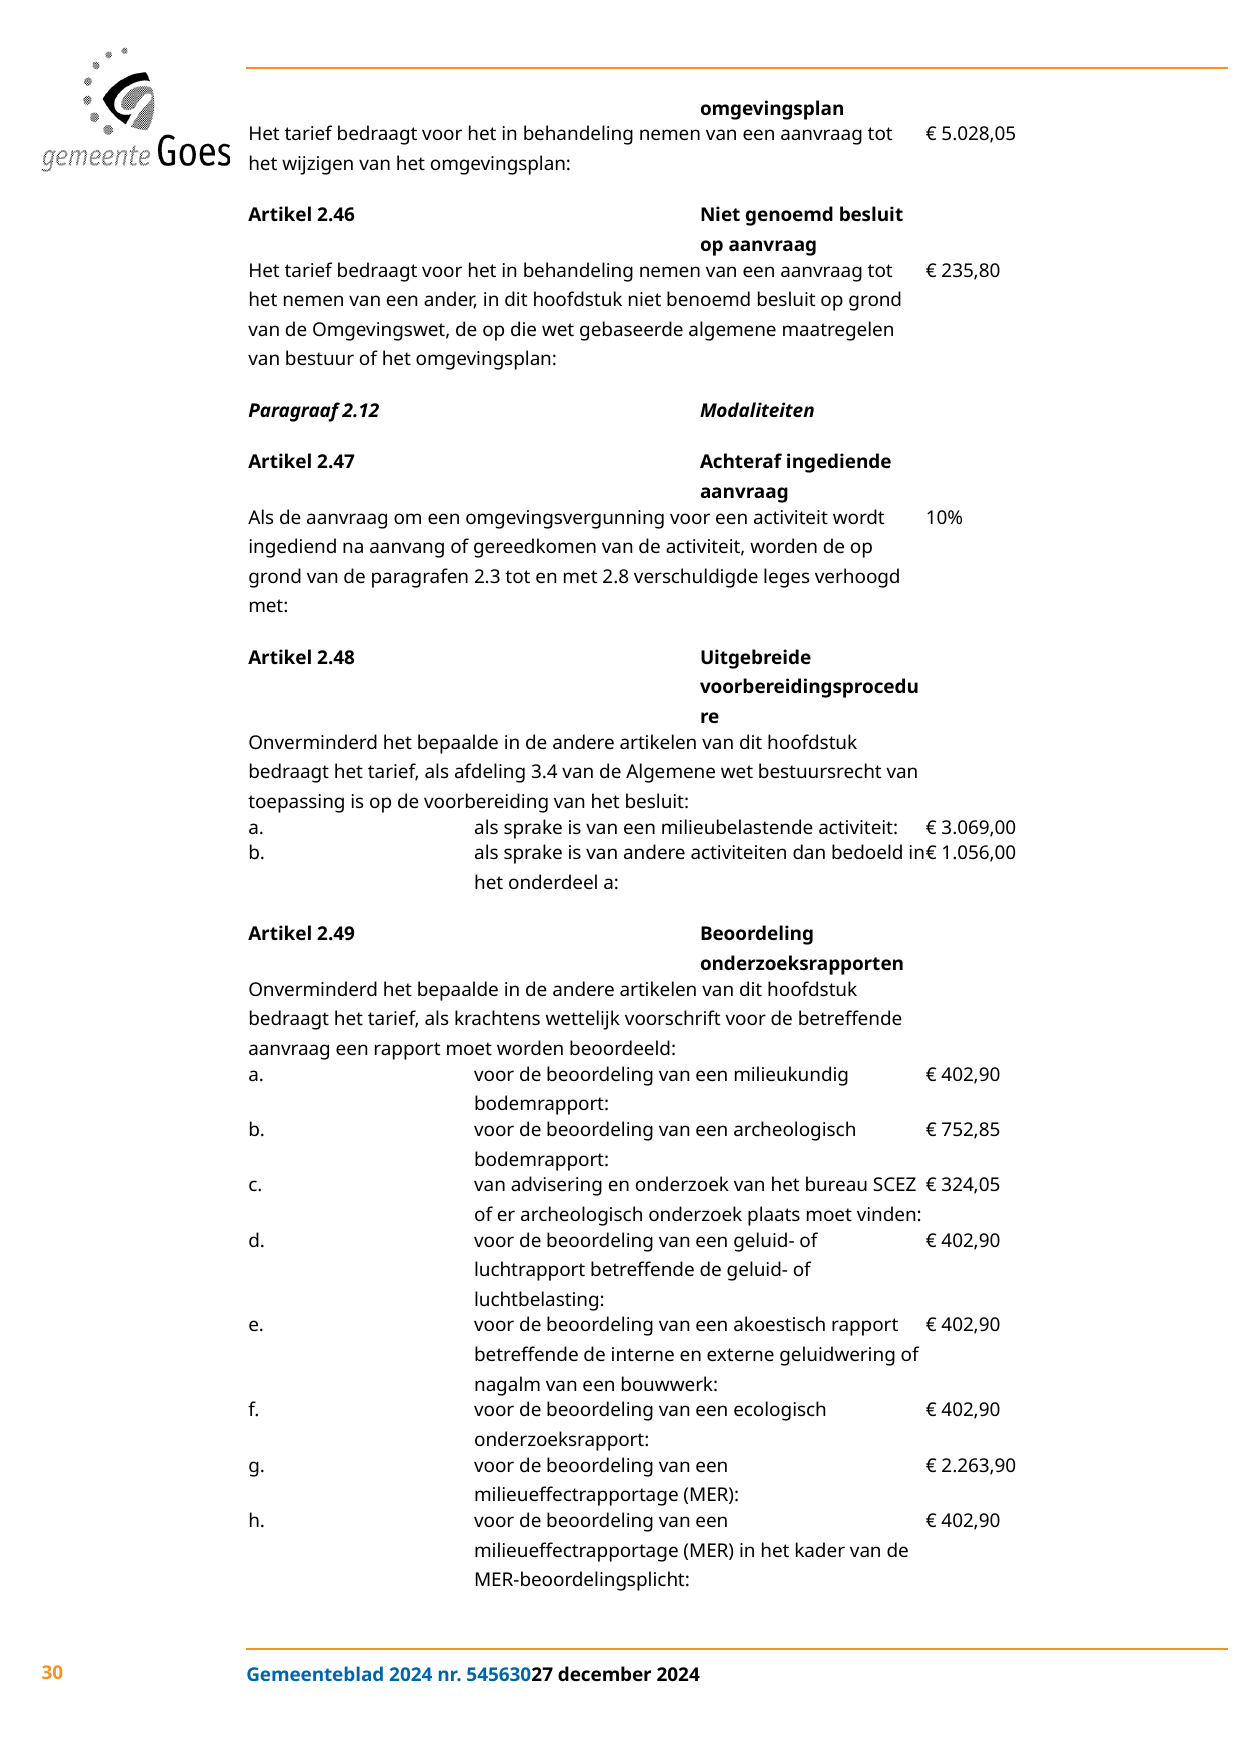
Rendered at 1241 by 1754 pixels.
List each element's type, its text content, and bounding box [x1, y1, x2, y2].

table_cell Artikel 2.47 [248, 449, 700, 504]
table_cell voor de beoordeling van een geluid- of luchtrapport betreffende de geluid- of luchtbelasting: [474, 1227, 926, 1312]
table_cell [248, 423, 700, 448]
table_cell voor de beoordeling van een milieueffectrapportage (MER) in het kader van de MER-beoordelingsplicht: [474, 1507, 926, 1592]
table_cell Onverminderd het bepaalde in de andere artikelen van dit hoofdstuk bedraagt het tarief, als krachtens wettelijk voorschrift voor de betreffende aanvraag een rapport moet worden beoordeeld: [248, 976, 926, 1061]
table_cell € 5.028,05 [926, 121, 1152, 176]
table_cell Beoordeling onderzoeksrapporten [700, 921, 926, 976]
table_cell € 402,90 [926, 1227, 1152, 1312]
picture [41, 47, 231, 172]
table_cell Achteraf ingediende aanvraag [700, 449, 926, 504]
table_cell Uitgebreide voorbereidingsprocedure [700, 644, 926, 729]
table_cell [248, 176, 700, 202]
table_cell b. [248, 1116, 474, 1171]
table_cell Niet genoemd besluit op aanvraag [700, 202, 926, 257]
table_cell voor de beoordeling van een ecologisch onderzoeksrapport: [474, 1397, 926, 1452]
table_cell 10% [926, 504, 1152, 618]
table_cell [926, 397, 1152, 423]
table_cell Als de aanvraag om een omgevingsvergunning voor een activiteit wordt ingediend na aanvang of gereedkomen van de activiteit, worden de op grond van de paragrafen 2.3 tot en met 2.8 verschuldigde leges verhoogd met: [248, 504, 926, 618]
table_cell Het tarief bedraagt voor het in behandeling nemen van een aanvraag tot het wijzigen van het omgevingsplan: [248, 121, 926, 176]
table_cell [926, 423, 1152, 448]
table_cell [700, 895, 926, 921]
table_cell Paragraaf 2.12 [248, 397, 700, 423]
table_cell [700, 176, 926, 202]
table_cell € 402,90 [926, 1397, 1152, 1452]
table_cell [926, 176, 1152, 202]
table_cell Onverminderd het bepaalde in de andere artikelen van dit hoofdstuk bedraagt het tarief, als afdeling 3.4 van de Algemene wet bestuursrecht van toepassing is op de voorbereiding van het besluit: [248, 729, 926, 814]
table_cell [700, 423, 926, 448]
table_cell € 402,90 [926, 1312, 1152, 1397]
table_cell als sprake is van een milieubelastende activiteit: [474, 814, 926, 839]
table_cell [926, 449, 1152, 504]
table_cell [926, 895, 1152, 921]
table_cell c. [248, 1171, 474, 1227]
table_cell h. [248, 1507, 474, 1592]
table_cell Artikel 2.48 [248, 644, 700, 729]
table_cell [926, 644, 1152, 729]
table_cell € 752,85 [926, 1116, 1152, 1171]
table_cell d. [248, 1227, 474, 1312]
table_cell van advisering en onderzoek van het bureau SCEZ of er archeologisch onderzoek plaats moet vinden: [474, 1171, 926, 1227]
table_cell voor de beoordeling van een archeologisch bodemrapport: [474, 1116, 926, 1171]
table_cell [926, 371, 1152, 397]
table_cell [926, 921, 1152, 976]
table_cell [248, 371, 700, 397]
table_cell [248, 95, 700, 121]
table_cell [248, 895, 700, 921]
table_cell [926, 95, 1152, 121]
table_cell € 324,05 [926, 1171, 1152, 1227]
table_cell [248, 618, 700, 644]
table_cell € 235,80 [926, 257, 1152, 371]
table_cell f. [248, 1397, 474, 1452]
table_cell Artikel 2.46 [248, 202, 700, 257]
table_cell € 3.069,00 [926, 814, 1152, 839]
table_cell [700, 371, 926, 397]
table_cell omgevingsplan [700, 95, 926, 121]
table_cell [700, 618, 926, 644]
table_cell voor de beoordeling van een akoestisch rapport betreffende de interne en externe geluidwering of nagalm van een bouwwerk: [474, 1312, 926, 1397]
table_cell g. [248, 1452, 474, 1507]
table_cell [926, 729, 1152, 814]
table_cell Artikel 2.49 [248, 921, 700, 976]
table_cell € 2.263,90 [926, 1452, 1152, 1507]
table_cell Het tarief bedraagt voor het in behandeling nemen van een aanvraag tot het nemen van een ander, in dit hoofdstuk niet benoemd besluit op grond van de Omgevingswet, de op die wet gebaseerde algemene maatregelen van bestuur of het omgevingsplan: [248, 257, 926, 371]
table_cell voor de beoordeling van een milieukundig bodemrapport: [474, 1061, 926, 1116]
table_cell Modaliteiten [700, 397, 926, 423]
table_cell € 402,90 [926, 1507, 1152, 1592]
table_cell [926, 976, 1152, 1061]
table_cell e. [248, 1312, 474, 1397]
table_cell [926, 202, 1152, 257]
table_cell [926, 618, 1152, 644]
table_cell € 1.056,00 [926, 840, 1152, 895]
table_cell a. [248, 1061, 474, 1116]
table_cell b. [248, 840, 474, 895]
table_cell als sprake is van andere activiteiten dan bedoeld in het onderdeel a: [474, 840, 926, 895]
table_cell a. [248, 814, 474, 839]
table_cell voor de beoordeling van een milieueffectrapportage (MER): [474, 1452, 926, 1507]
table_cell € 402,90 [926, 1061, 1152, 1116]
